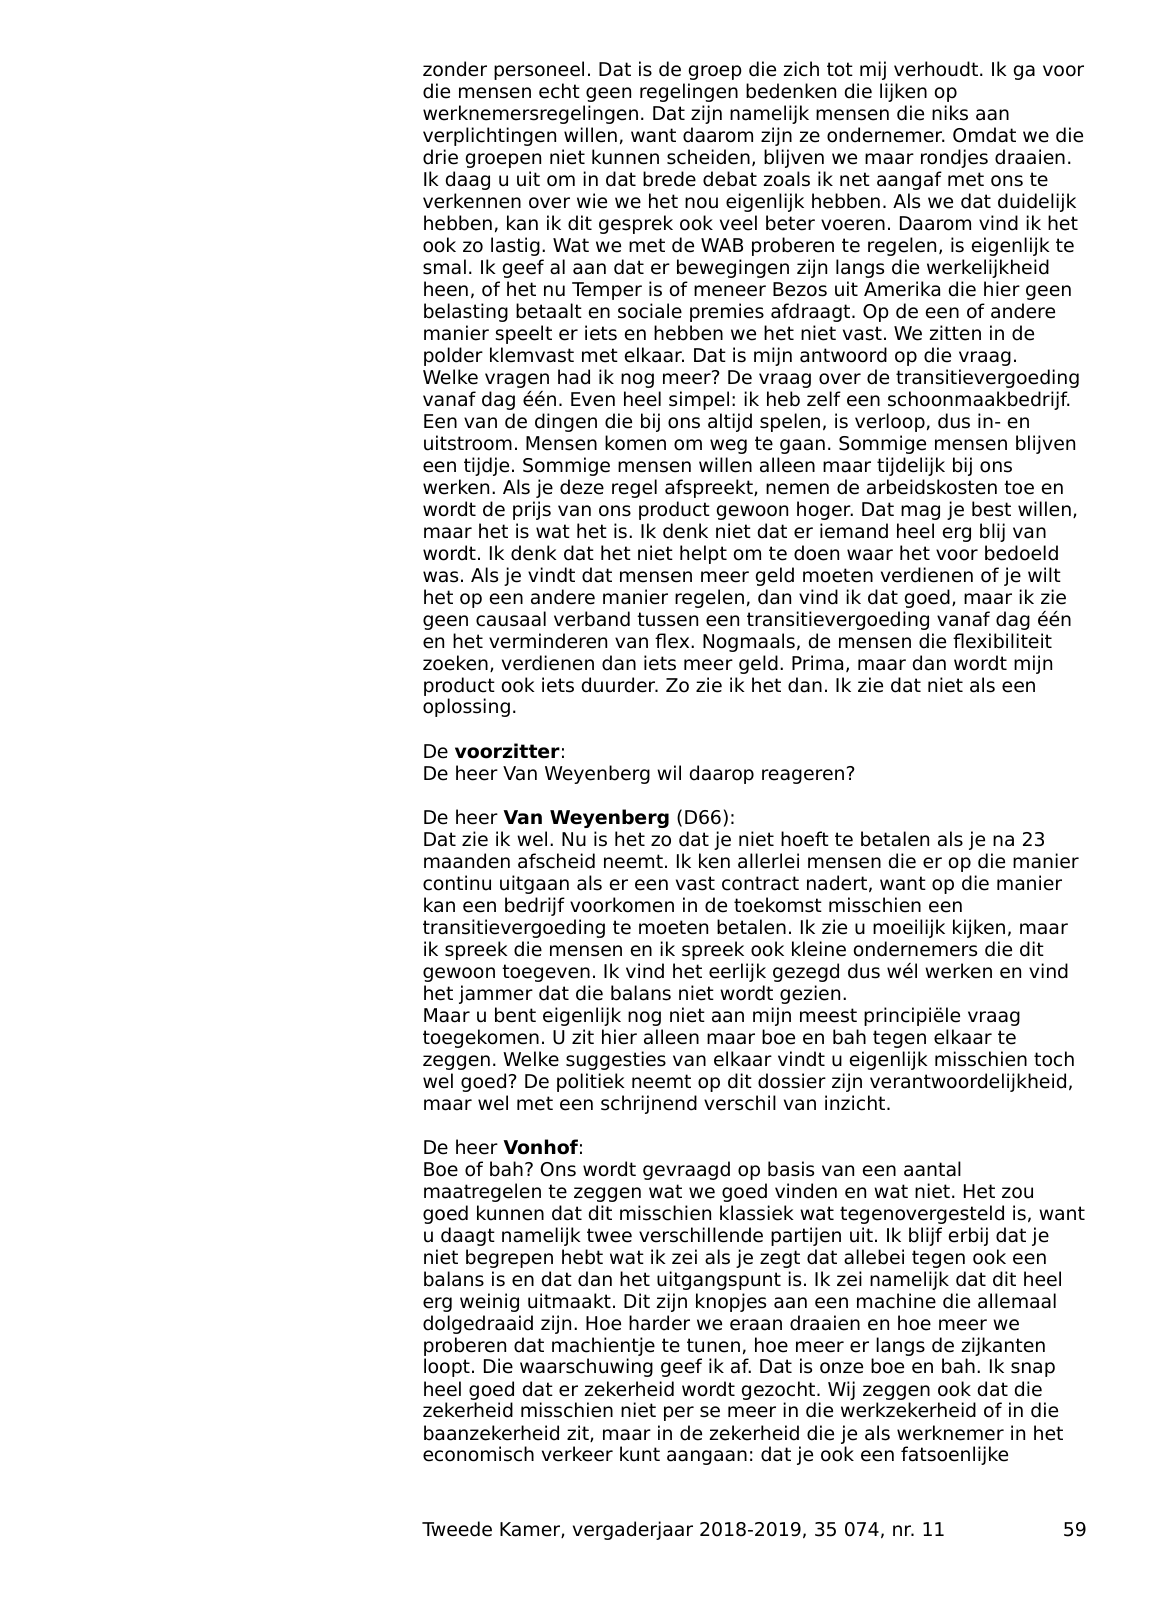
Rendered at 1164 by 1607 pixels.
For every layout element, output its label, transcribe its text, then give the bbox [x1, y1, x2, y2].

text Boe of bah? Ons wordt gevraagd op basis van een aantal maatregelen te zeggen wat we goed vinden en wat niet. Het zou goed kunnen dat dit misschien klassiek wat tegenovergesteld is, want u daagt namelijk twee verschillende partijen uit. Ik blijf erbij dat je niet begrepen hebt wat ik zei als je zegt dat allebei tegen ook een balans is en dat dan het uitgangspunt is. Ik zei namelijk dat dit heel erg weinig uitmaakt. Dit zijn knopjes aan een machine die allemaal dolgedraaid zijn. Hoe harder we eraan draaien en hoe meer we proberen dat machientje te tunen, hoe meer er langs de zijkanten loopt. Die waarschuwing geef ik af. Dat is onze boe en bah. Ik snap heel goed dat er zekerheid wordt gezocht. Wij zeggen ook dat die zekerheid misschien niet per se meer in die werkzekerheid of in die baanzekerheid zit, maar in de zekerheid die je als werknemer in het economisch verkeer kunt aangaan: dat je ook een fatsoenlijke [422, 1159, 1087, 1466]
text zonder personeel. Dat is de groep die zich tot mij verhoudt. Ik ga voor die mensen echt geen regelingen bedenken die lijken op werknemersregelingen. Dat zijn namelijk mensen die niks aan verplichtingen willen, want daarom zijn ze ondernemer. Omdat we die drie groepen niet kunnen scheiden, blijven we maar rondjes draaien. [422, 59, 1087, 169]
text De voorzitter: [422, 741, 1087, 763]
text Welke vragen had ik nog meer? De vraag over de transitievergoeding vanaf dag één. Even heel simpel: ik heb zelf een schoonmaakbedrijf. Een van de dingen die bij ons altijd spelen, is verloop, dus in- en uitstroom. Mensen komen om weg te gaan. Sommige mensen blijven een tijdje. Sommige mensen willen alleen maar tijdelijk bij ons werken. Als je deze regel afspreekt, nemen de arbeidskosten toe en wordt de prijs van ons product gewoon hoger. Dat mag je best willen, maar het is wat het is. Ik denk niet dat er iemand heel erg blij van wordt. Ik denk dat het niet helpt om te doen waar het voor bedoeld was. Als je vindt dat mensen meer geld moeten verdienen of je wilt het op een andere manier regelen, dan vind ik dat goed, maar ik zie geen causaal verband tussen een transitievergoeding vanaf dag één en het verminderen van flex. Nogmaals, de mensen die flexibiliteit zoeken, verdienen dan iets meer geld. Prima, maar dan wordt mijn product ook iets duurder. Zo zie ik het dan. Ik zie dat niet als een oplossing. [422, 367, 1087, 718]
text Dat zie ik wel. Nu is het zo dat je niet hoeft te betalen als je na 23 maanden afscheid neemt. Ik ken allerlei mensen die er op die manier continu uitgaan als er een vast contract nadert, want op die manier kan een bedrijf voorkomen in de toekomst misschien een transitievergoeding te moeten betalen. Ik zie u moeilijk kijken, maar ik spreek die mensen en ik spreek ook kleine ondernemers die dit gewoon toegeven. Ik vind het eerlijk gezegd dus wél werken en vind het jammer dat die balans niet wordt gezien. [422, 829, 1087, 1004]
text Ik daag u uit om in dat brede debat zoals ik net aangaf met ons te verkennen over wie we het nou eigenlijk hebben. Als we dat duidelijk hebben, kan ik dit gesprek ook veel beter voeren. Daarom vind ik het ook zo lastig. Wat we met de WAB proberen te regelen, is eigenlijk te smal. Ik geef al aan dat er bewegingen zijn langs die werkelijkheid heen, of het nu Temper is of meneer Bezos uit Amerika die hier geen belasting betaalt en sociale premies afdraagt. Op de een of andere manier speelt er iets en hebben we het niet vast. We zitten in de polder klemvast met elkaar. Dat is mijn antwoord op die vraag. [422, 169, 1087, 367]
text De heer Van Weyenberg (D66): [422, 807, 1087, 829]
text Maar u bent eigenlijk nog niet aan mijn meest principiële vraag toegekomen. U zit hier alleen maar boe en bah tegen elkaar te zeggen. Welke suggesties van elkaar vindt u eigenlijk misschien toch wel goed? De politiek neemt op dit dossier zijn verantwoordelijkheid, maar wel met een schrijnend verschil van inzicht. [422, 1004, 1087, 1114]
text De heer Van Weyenberg wil daarop reageren? [422, 763, 1087, 784]
text De heer Vonhof: [422, 1137, 1087, 1159]
